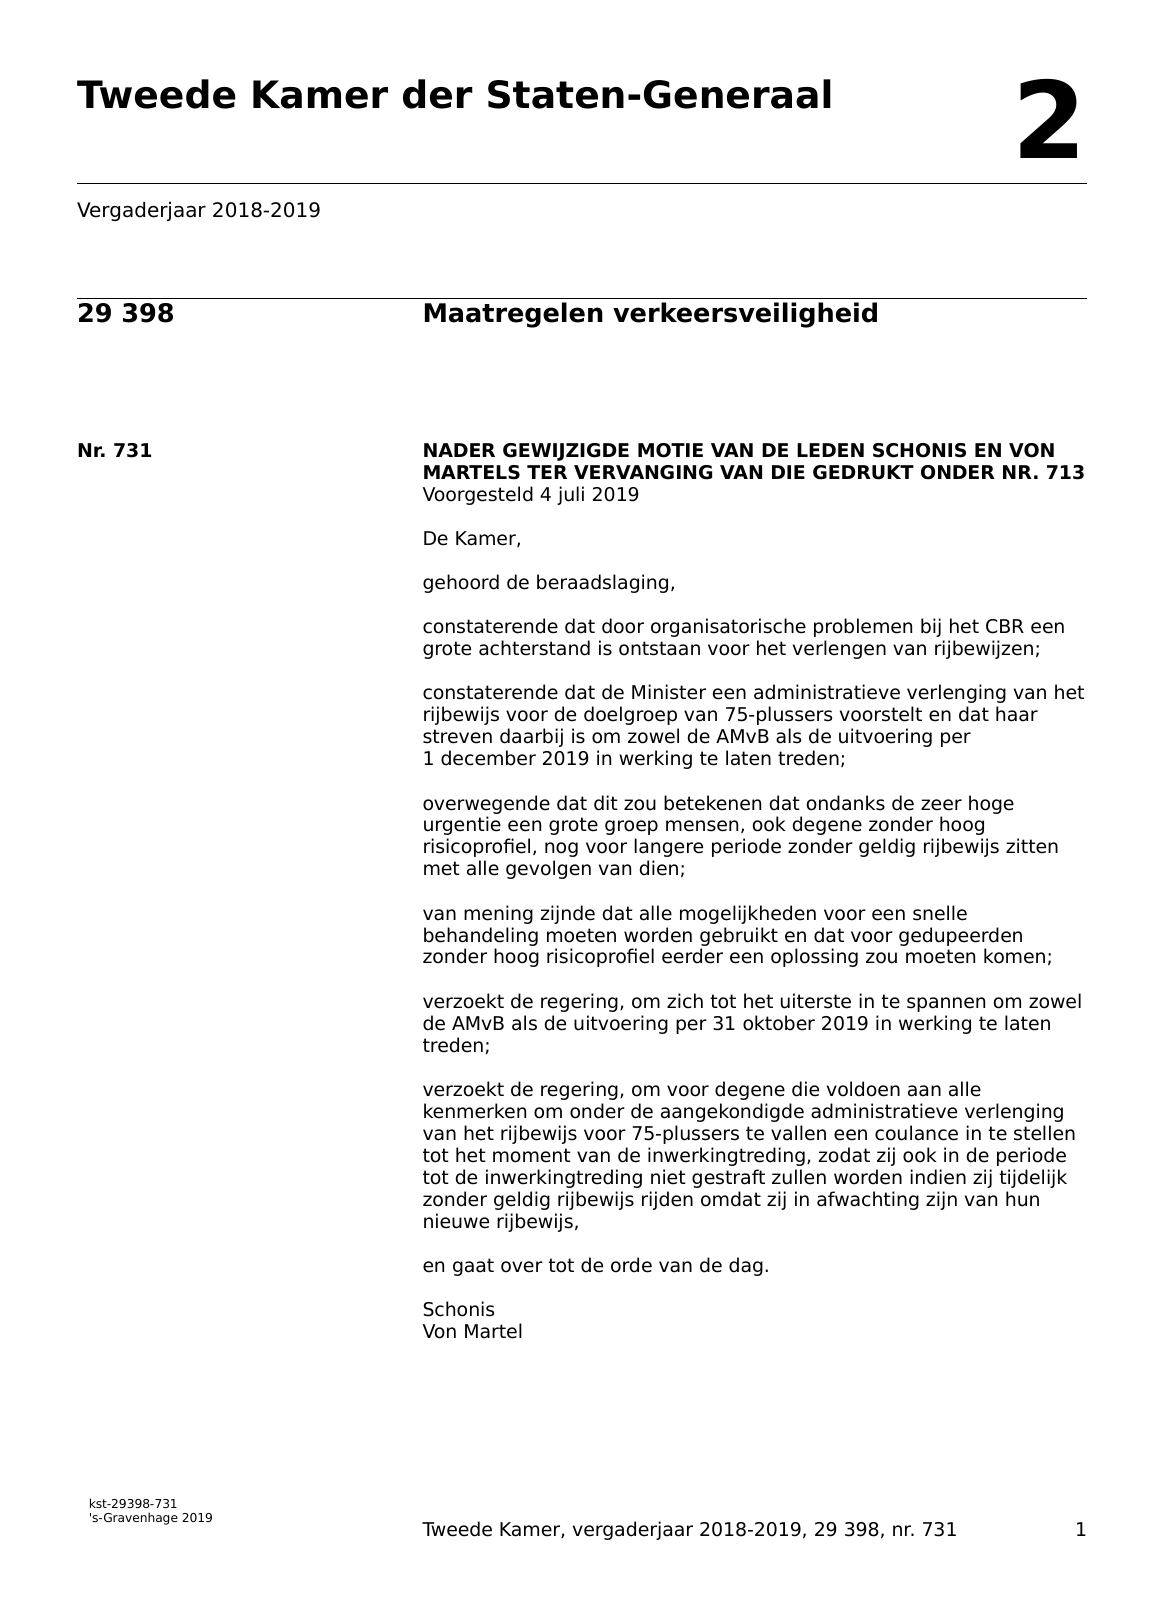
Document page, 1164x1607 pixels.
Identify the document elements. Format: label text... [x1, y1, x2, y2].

text overwegende dat dit zou betekenen dat ondanks de zeer hoge urgentie een grote groep mensen, ook degene zonder hoog risicoprofiel, nog voor langere periode zonder geldig rijbewijs zitten met alle gevolgen van dien; [422, 792, 1087, 880]
text gehoord de beraadslaging, [422, 572, 1087, 594]
text kst-29398-731 [88, 1497, 323, 1511]
subtitle 29 398 Maatregelen verkeersveiligheid [77, 299, 1087, 329]
text constaterende dat door organisatorische problemen bij het CBR een grote achterstand is ontstaan voor het verlengen van rijbewijzen; [422, 616, 1087, 660]
text Schonis [422, 1299, 1087, 1321]
text verzoekt de regering, om voor degene die voldoen aan alle kenmerken om onder de aangekondigde administratieve verlenging van het rijbewijs voor 75-plussers te vallen een coulance in te stellen tot het moment van de inwerkingtreding, zodat zij ook in de periode tot de inwerkingtreding niet gestraft zullen worden indien zij tijdelijk zonder geldig rijbewijs rijden omdat zij in afwachting zijn van hun nieuwe rijbewijs, [422, 1079, 1087, 1233]
table_header 2 [886, 59, 1087, 183]
table_header Tweede Kamer der Staten-Generaal [77, 59, 886, 183]
text constaterende dat de Minister een administratieve verlenging van het rijbewijs voor de doelgroep van 75-plussers voorstelt en dat haar streven daarbij is om zowel de AMvB als de uitvoering per 1 december 2019 in werking te laten treden; [422, 682, 1087, 770]
text verzoekt de regering, om zich tot het uiterste in te spannen om zowel de AMvB als de uitvoering per 31 oktober 2019 in werking te laten treden; [422, 991, 1087, 1057]
text en gaat over tot de orde van de dag. [422, 1255, 1087, 1277]
table_cell Vergaderjaar 2018-2019 [77, 184, 1087, 298]
text De Kamer, [422, 528, 1087, 550]
subtitle Nr. 731 NADER GEWIJZIGDE MOTIE VAN DE LEDEN SCHONIS EN VON MARTELS TER VERVANGING VAN DIE GEDRUKT ONDER NR. 713 [77, 440, 1087, 484]
text 's-Gravenhage 2019 [88, 1511, 323, 1525]
text van mening zijnde dat alle mogelijkheden voor een snelle behandeling moeten worden gebruikt en dat voor gedupeerden zonder hoog risicoprofiel eerder een oplossing zou moeten komen; [422, 902, 1087, 968]
text Von Martel [422, 1321, 1087, 1343]
text Voorgesteld 4 juli 2019 [422, 484, 1087, 506]
